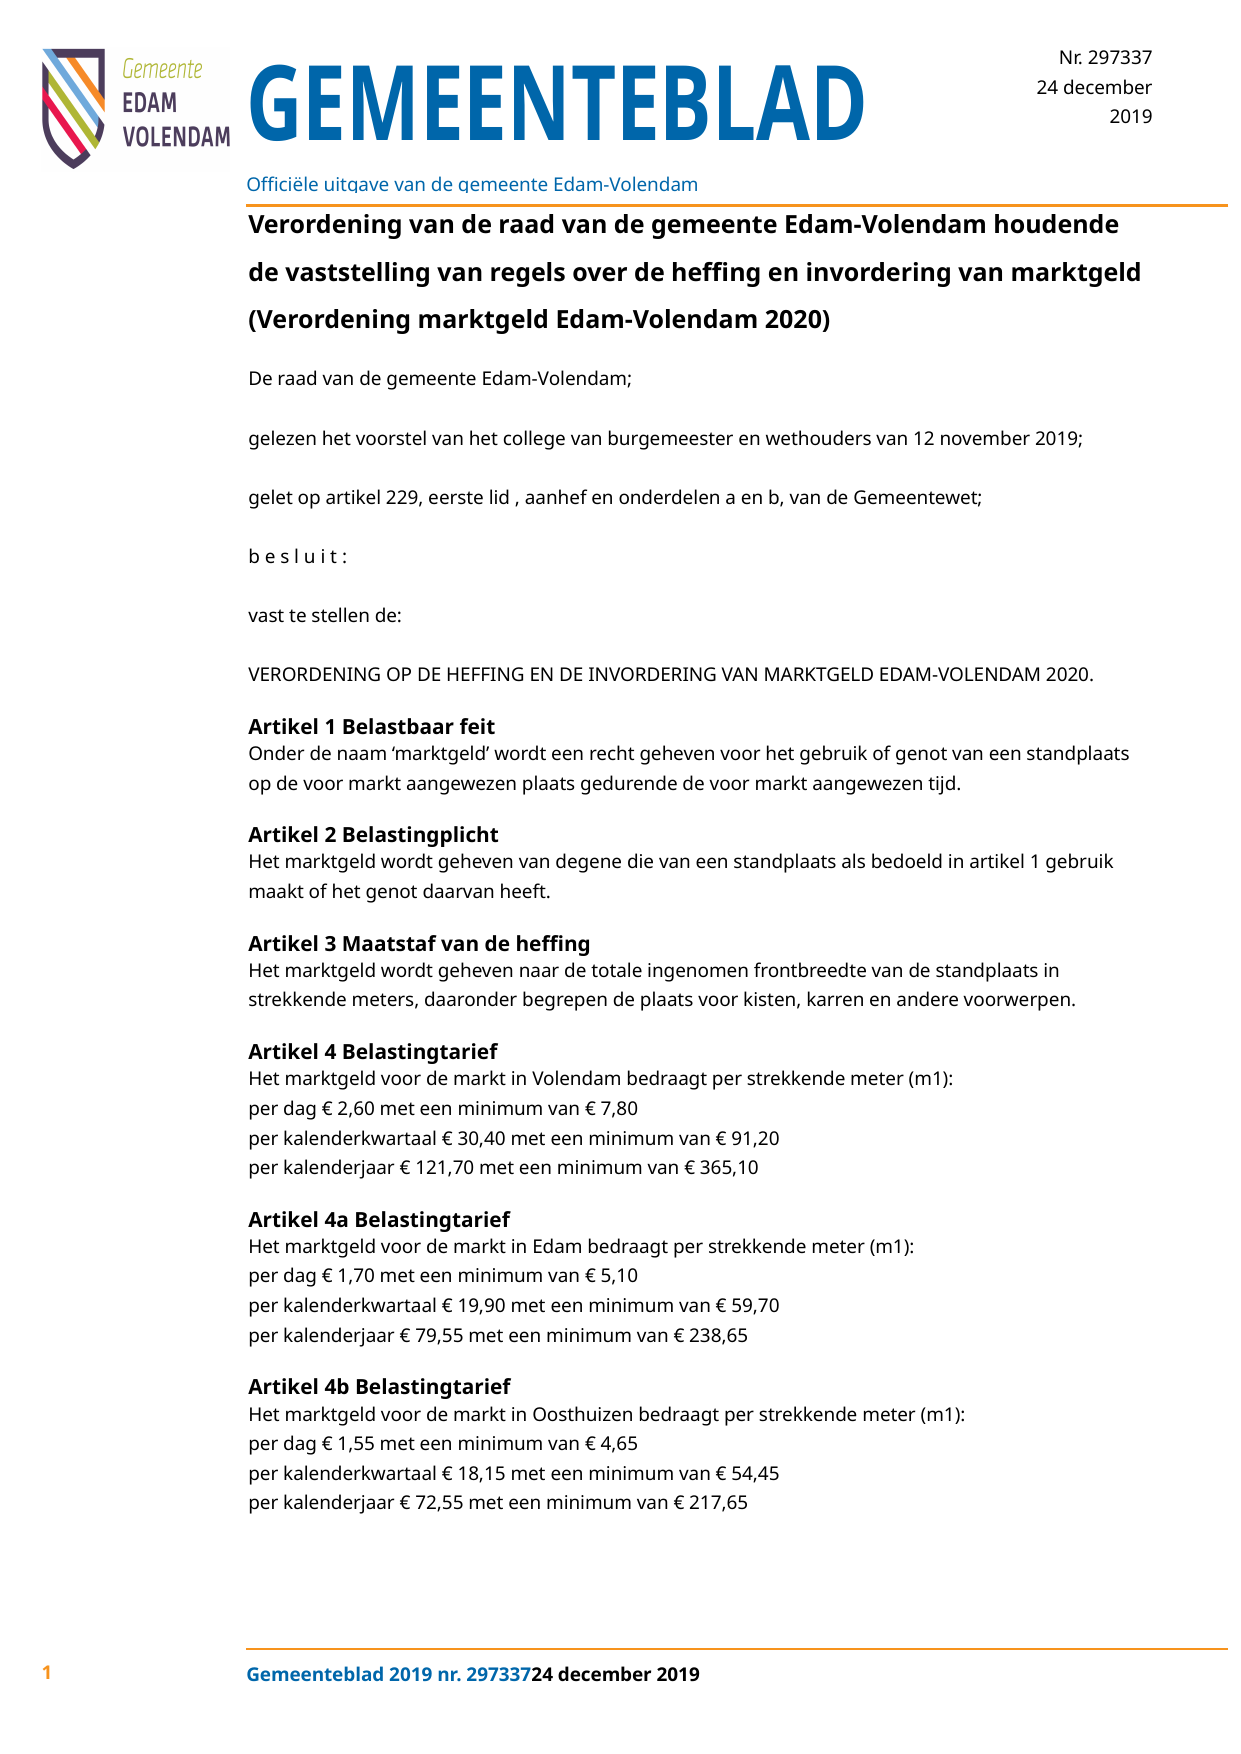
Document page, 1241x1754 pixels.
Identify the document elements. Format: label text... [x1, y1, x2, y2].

text per dag € 1,55 met een minimum van € 4,65 [248, 1430, 1152, 1456]
text gelet op artikel 229, eerste lid , aanhef en onderdelen a en b, van de Gemeentewet; [248, 484, 1152, 509]
text per kalenderjaar € 79,55 met een minimum van € 238,65 [248, 1322, 1152, 1348]
text Artikel 3 Maatstaf van de heffing [248, 929, 1152, 957]
text Het marktgeld voor de markt in Oosthuizen bedraagt per strekkende meter (m1): [248, 1401, 1152, 1426]
text Het marktgeld voor de markt in Edam bedraagt per strekkende meter (m1): [248, 1233, 1152, 1259]
text Het marktgeld wordt geheven naar de totale ingenomen frontbreedte van de standplaats in strekkende meters, daaronder begrepen de plaats voor kisten, karren en andere voorwerpen. [248, 957, 1152, 1012]
text De raad van de gemeente Edam-Volendam; [248, 366, 1152, 391]
text per kalenderjaar € 121,70 met een minimum van € 365,10 [248, 1154, 1152, 1180]
text per kalenderkwartaal € 19,90 met een minimum van € 59,70 [248, 1292, 1152, 1318]
text per dag € 1,70 met een minimum van € 5,10 [248, 1263, 1152, 1288]
text gelezen het voorstel van het college van burgemeester en wethouders van 12 november 2019; [248, 425, 1152, 450]
text Onder de naam ‘marktgeld’ wordt een recht geheven voor het gebruik of genot van een standplaats op de voor markt aangewezen plaats gedurende de voor markt aangewezen tijd. [248, 740, 1152, 796]
text Verordening van de raad van de gemeente Edam-Volendam houdende de vaststelling van regels over de heffing en invordering van marktgeld (Verordening marktgeld Edam-Volendam 2020) [248, 207, 1152, 336]
text Het marktgeld wordt geheven van degene die van een standplaats als bedoeld in artikel 1 gebruik maakt of het genot daarvan heeft. [248, 849, 1152, 904]
text Artikel 1 Belastbaar feit [248, 712, 1152, 740]
text Artikel 4b Belastingtarief [248, 1372, 1152, 1401]
picture [41, 47, 231, 172]
text Artikel 2 Belastingplicht [248, 820, 1152, 849]
text VERORDENING OP DE HEFFING EN DE INVORDERING VAN MARKTGELD EDAM-VOLENDAM 2020. [248, 661, 1152, 687]
text b e s l u i t : [248, 543, 1152, 569]
text per kalenderkwartaal € 30,40 met een minimum van € 91,20 [248, 1125, 1152, 1150]
text vast te stellen de: [248, 602, 1152, 628]
text Het marktgeld voor de markt in Volendam bedraagt per strekkende meter (m1): [248, 1066, 1152, 1091]
text per kalenderkwartaal € 18,15 met een minimum van € 54,45 [248, 1460, 1152, 1486]
text per kalenderjaar € 72,55 met een minimum van € 217,65 [248, 1489, 1152, 1515]
text Artikel 4a Belastingtarief [248, 1205, 1152, 1233]
text per dag € 2,60 met een minimum van € 7,80 [248, 1095, 1152, 1121]
text Artikel 4 Belastingtarief [248, 1037, 1152, 1066]
